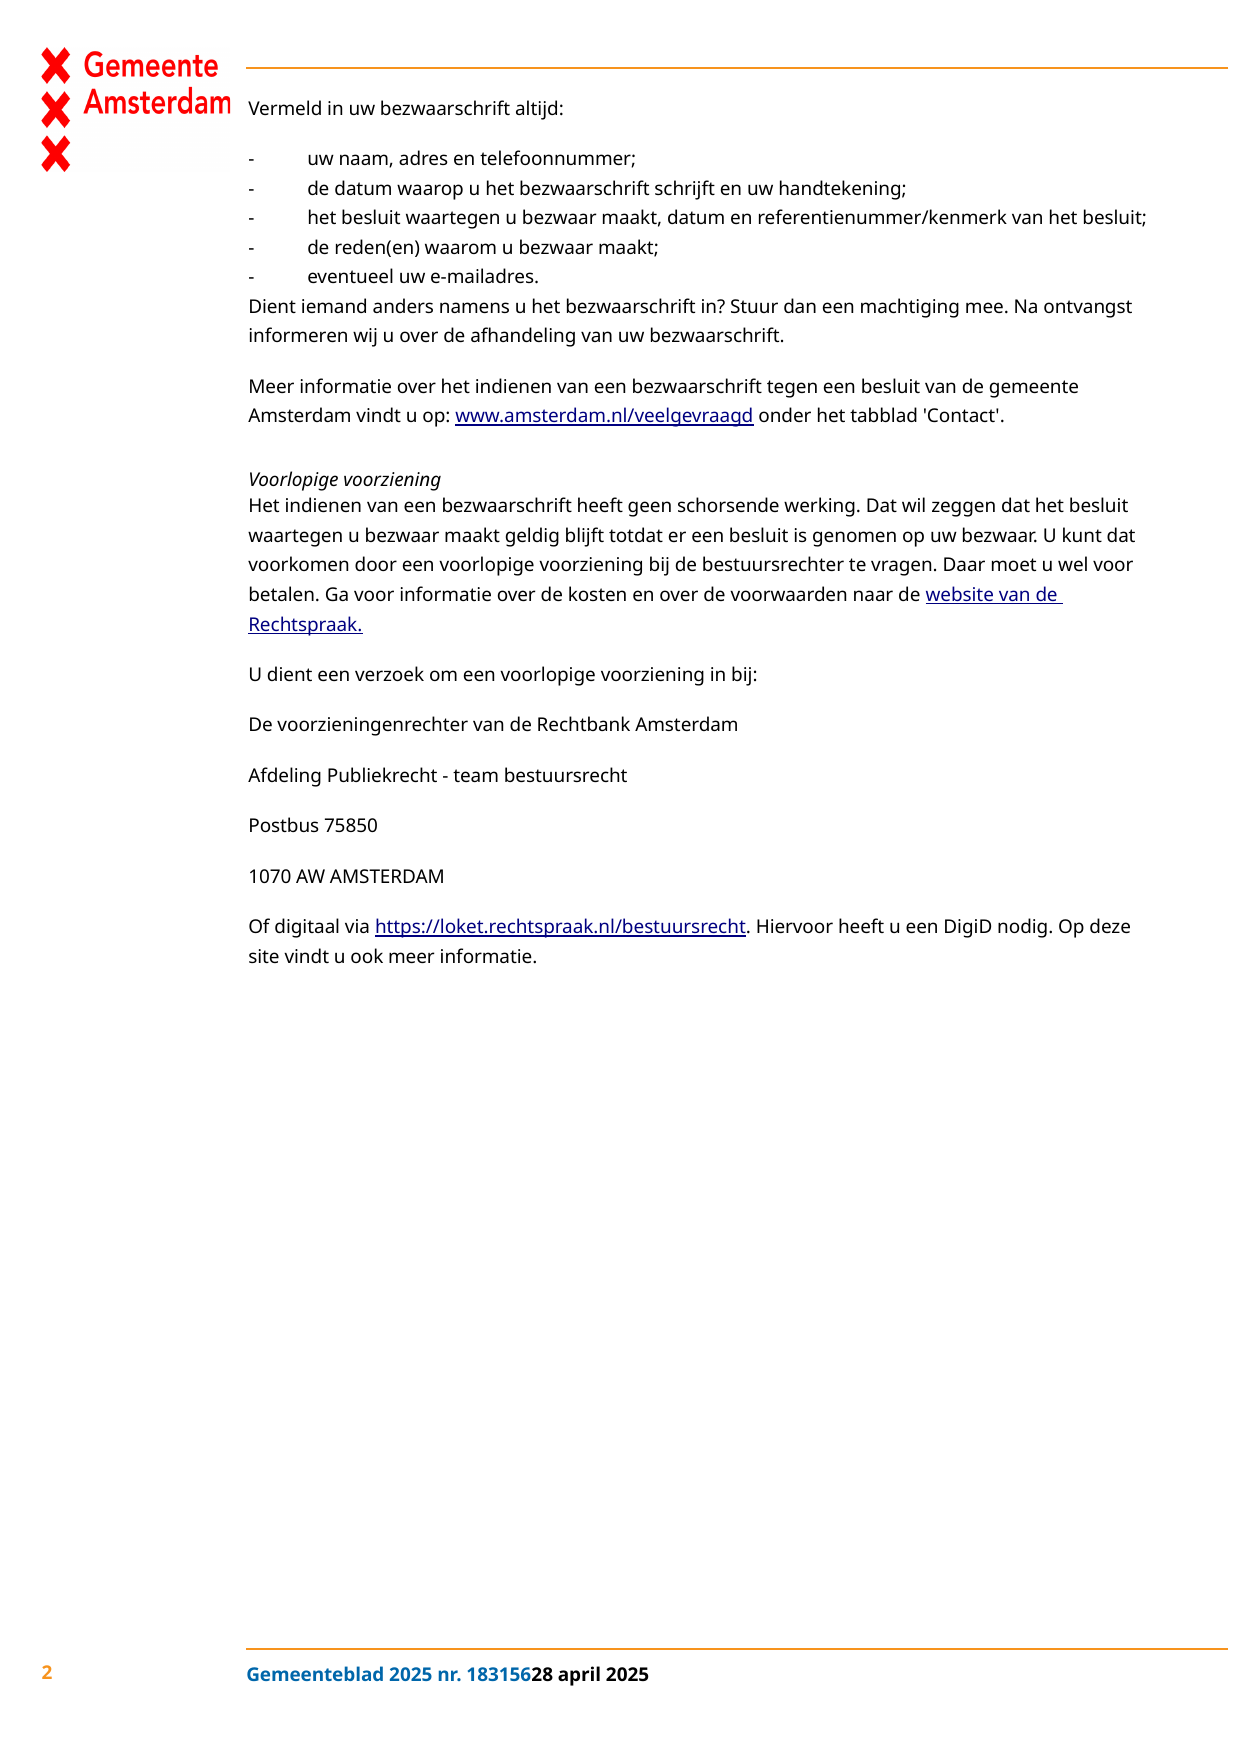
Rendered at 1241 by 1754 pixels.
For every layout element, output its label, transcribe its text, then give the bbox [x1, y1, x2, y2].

text Meer informatie over het indienen van een bezwaarschrift tegen een besluit van de gemeente Amsterdam vindt u op: www.amsterdam.nl/veelgevraagd onder het tabblad 'Contact'. [248, 373, 1152, 428]
text U dient een verzoek om een voorlopige voorziening in bij: [248, 661, 1152, 687]
text 1070 AW AMSTERDAM [248, 863, 1152, 888]
text Afdeling Publiekrecht - team bestuursrecht [248, 762, 1152, 788]
text Postbus 75850 [248, 812, 1152, 838]
picture [41, 47, 231, 172]
list de reden(en) waarom u bezwaar maakt; [248, 234, 1152, 260]
list uw naam, adres en telefoonnummer; [248, 145, 1152, 171]
list het besluit waartegen u bezwaar maakt, datum en referentienummer/kenmerk van het besluit; [248, 204, 1152, 230]
list de datum waarop u het bezwaarschrift schrijft en uw handtekening; [248, 175, 1152, 201]
text Het indienen van een bezwaarschrift heeft geen schorsende werking. Dat wil zeggen dat het besluit waartegen u bezwaar maakt geldig blijft totdat er een besluit is genomen op uw bezwaar. U kunt dat voorkomen door een voorlopige voorziening bij de bestuursrechter te vragen. Daar moet u wel voor betalen. Ga voor informatie over de kosten en over de voorwaarden naar de website van de Rechtspraak. [248, 492, 1152, 636]
text De voorzieningenrechter van de Rechtbank Amsterdam [248, 712, 1152, 737]
text Vermeld in uw bezwaarschrift altijd: [248, 95, 1152, 121]
list eventueel uw e-mailadres. [248, 263, 1152, 289]
text Of digitaal via https://loket.rechtspraak.nl/bestuursrecht. Hiervoor heeft u een DigiD nodig. Op deze site vindt u ook meer informatie. [248, 913, 1152, 968]
text Voorlopige voorziening [248, 467, 1152, 492]
text Dient iemand anders namens u het bezwaarschrift in? Stuur dan een machtiging mee. Na ontvangst informeren wij u over de afhandeling van uw bezwaarschrift. [248, 293, 1152, 348]
